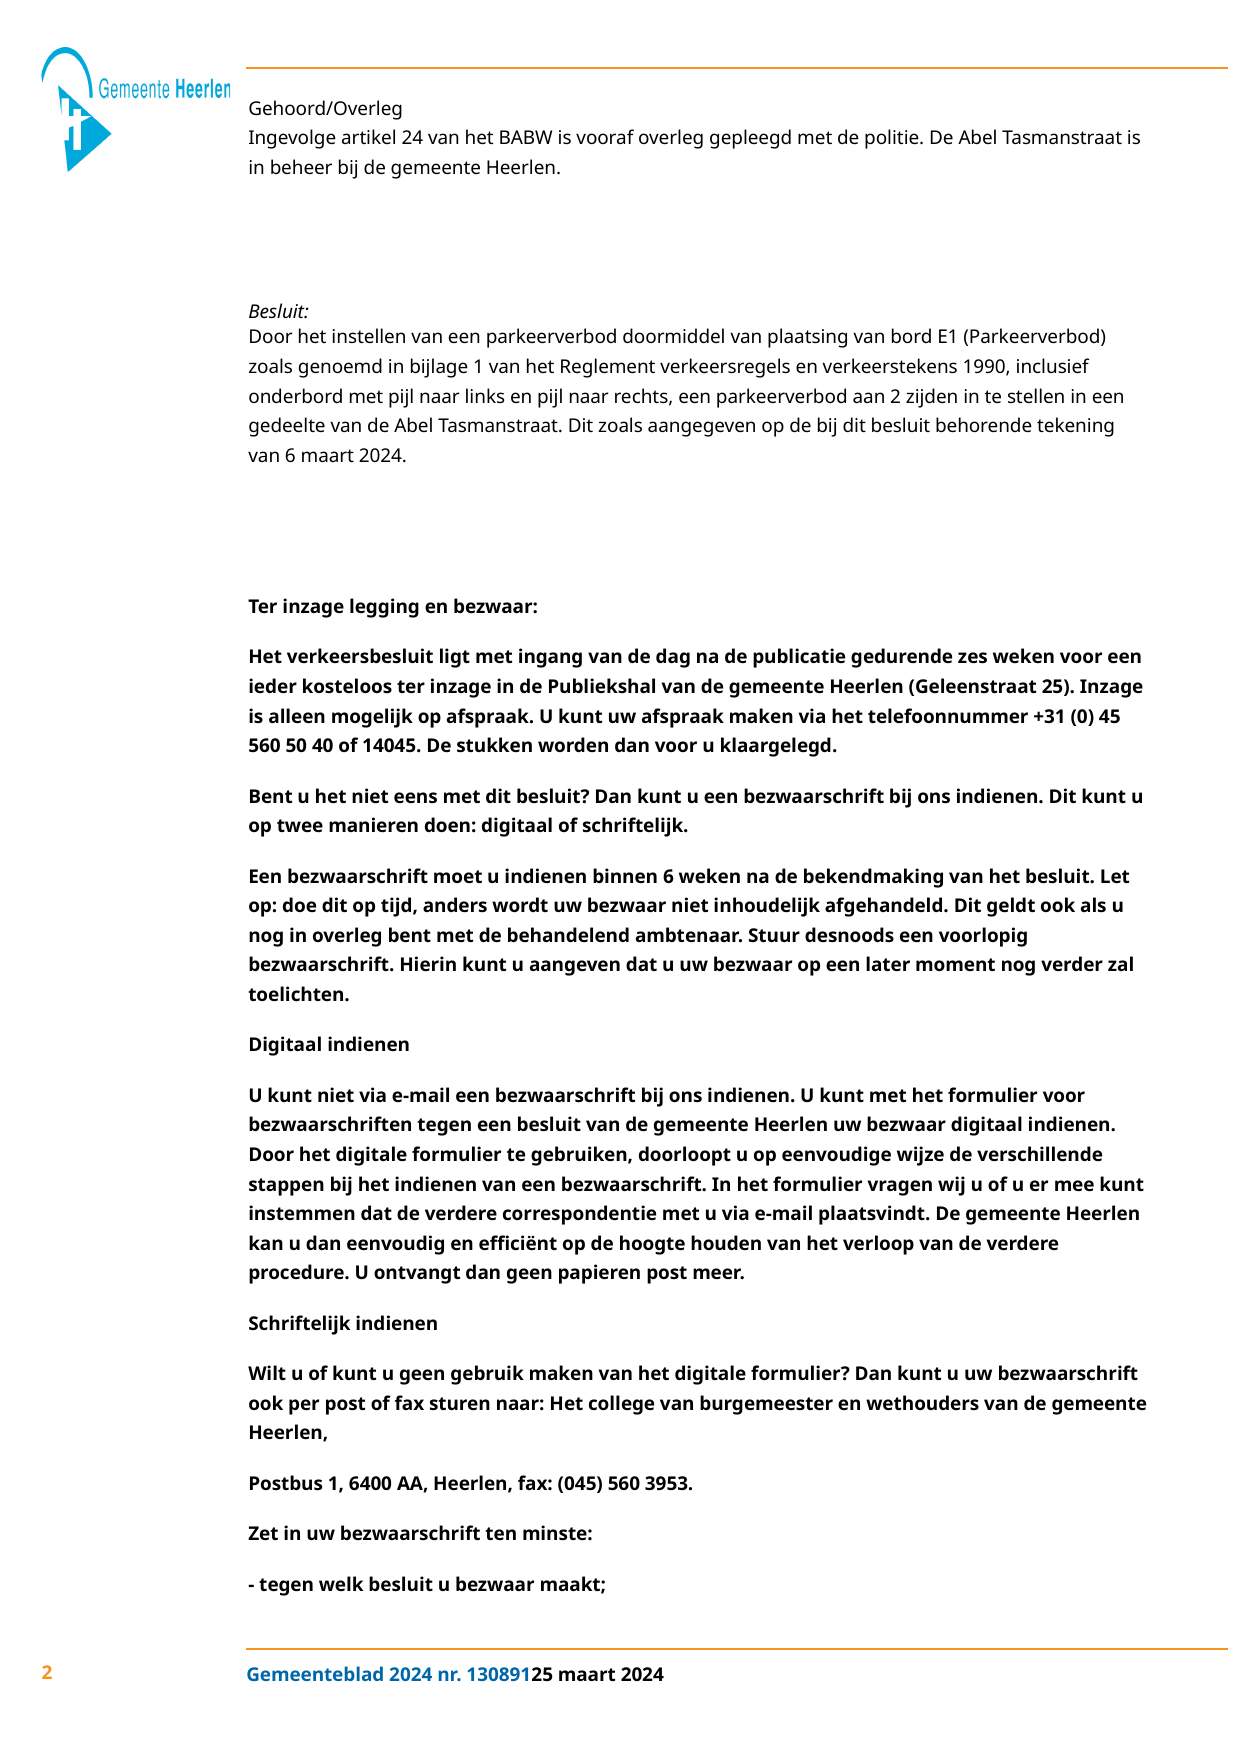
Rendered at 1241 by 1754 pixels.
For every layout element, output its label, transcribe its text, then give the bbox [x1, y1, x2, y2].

text Door het instellen van een parkeerverbod doormiddel van plaatsing van bord E1 (Parkeerverbod) zoals genoemd in bijlage 1 van het Reglement verkeersregels en verkeerstekens 1990, inclusief onderbord met pijl naar links en pijl naar rechts, een parkeerverbod aan 2 zijden in te stellen in een gedeelte van de Abel Tasmanstraat. Dit zoals aangegeven op de bij dit besluit behorende tekening van 6 maart 2024. [248, 324, 1152, 468]
text Een bezwaarschrift moet u indienen binnen 6 weken na de bekendmaking van het besluit. Let op: doe dit op tijd, anders wordt uw bezwaar niet inhoudelijk afgehandeld. Dit geldt ook als u nog in overleg bent met de behandelend ambtenaar. Stuur desnoods een voorlopig bezwaarschrift. Hierin kunt u aangeven dat u uw bezwaar op een later moment nog verder zal toelichten. [248, 863, 1152, 1007]
text Ingevolge artikel 24 van het BABW is vooraf overleg gepleegd met de politie. De Abel Tasmanstraat is in beheer bij de gemeente Heerlen. [248, 124, 1152, 180]
picture [41, 47, 231, 172]
text Schriftelijk indienen [248, 1310, 1152, 1336]
text Bent u het niet eens met dit besluit? Dan kunt u een bezwaarschrift bij ons indienen. Dit kunt u op twee manieren doen: digitaal of schriftelijk. [248, 783, 1152, 838]
text Gehoord/Overleg [248, 95, 1152, 121]
text Digitaal indienen [248, 1032, 1152, 1057]
text Wilt u of kunt u geen gebruik maken van het digitale formulier? Dan kunt u uw bezwaarschrift ook per post of fax sturen naar: Het college van burgemeester en wethouders van de gemeente Heerlen, [248, 1360, 1152, 1445]
text Postbus 1, 6400 AA, Heerlen, fax: (045) 560 3953. [248, 1470, 1152, 1496]
text Ter inzage legging en bezwaar: [248, 593, 1152, 619]
text Het verkeersbesluit ligt met ingang van de dag na de publicatie gedurende zes weken voor een ieder kosteloos ter inzage in de Publiekshal van de gemeente Heerlen (Geleenstraat 25). Inzage is alleen mogelijk op afspraak. U kunt uw afspraak maken via het telefoonnummer +31 (0) 45 560 50 40 of 14045. De stukken worden dan voor u klaargelegd. [248, 644, 1152, 758]
picture [41, 47, 59, 70]
text - tegen welk besluit u bezwaar maakt; [248, 1571, 1152, 1596]
text Besluit: [248, 298, 1152, 324]
text Zet in uw bezwaarschrift ten minste: [248, 1520, 1152, 1546]
text U kunt niet via e-mail een bezwaarschrift bij ons indienen. U kunt met het formulier voor bezwaarschriften tegen een besluit van de gemeente Heerlen uw bezwaar digitaal indienen. Door het digitale formulier te gebruiken, doorloopt u op eenvoudige wijze de verschillende stappen bij het indienen van een bezwaarschrift. In het formulier vragen wij u of u er mee kunt instemmen dat de verdere correspondentie met u via e-mail plaatsvindt. De gemeente Heerlen kan u dan eenvoudig en efficiënt op de hoogte houden van het verloop van de verdere procedure. U ontvangt dan geen papieren post meer. [248, 1082, 1152, 1285]
